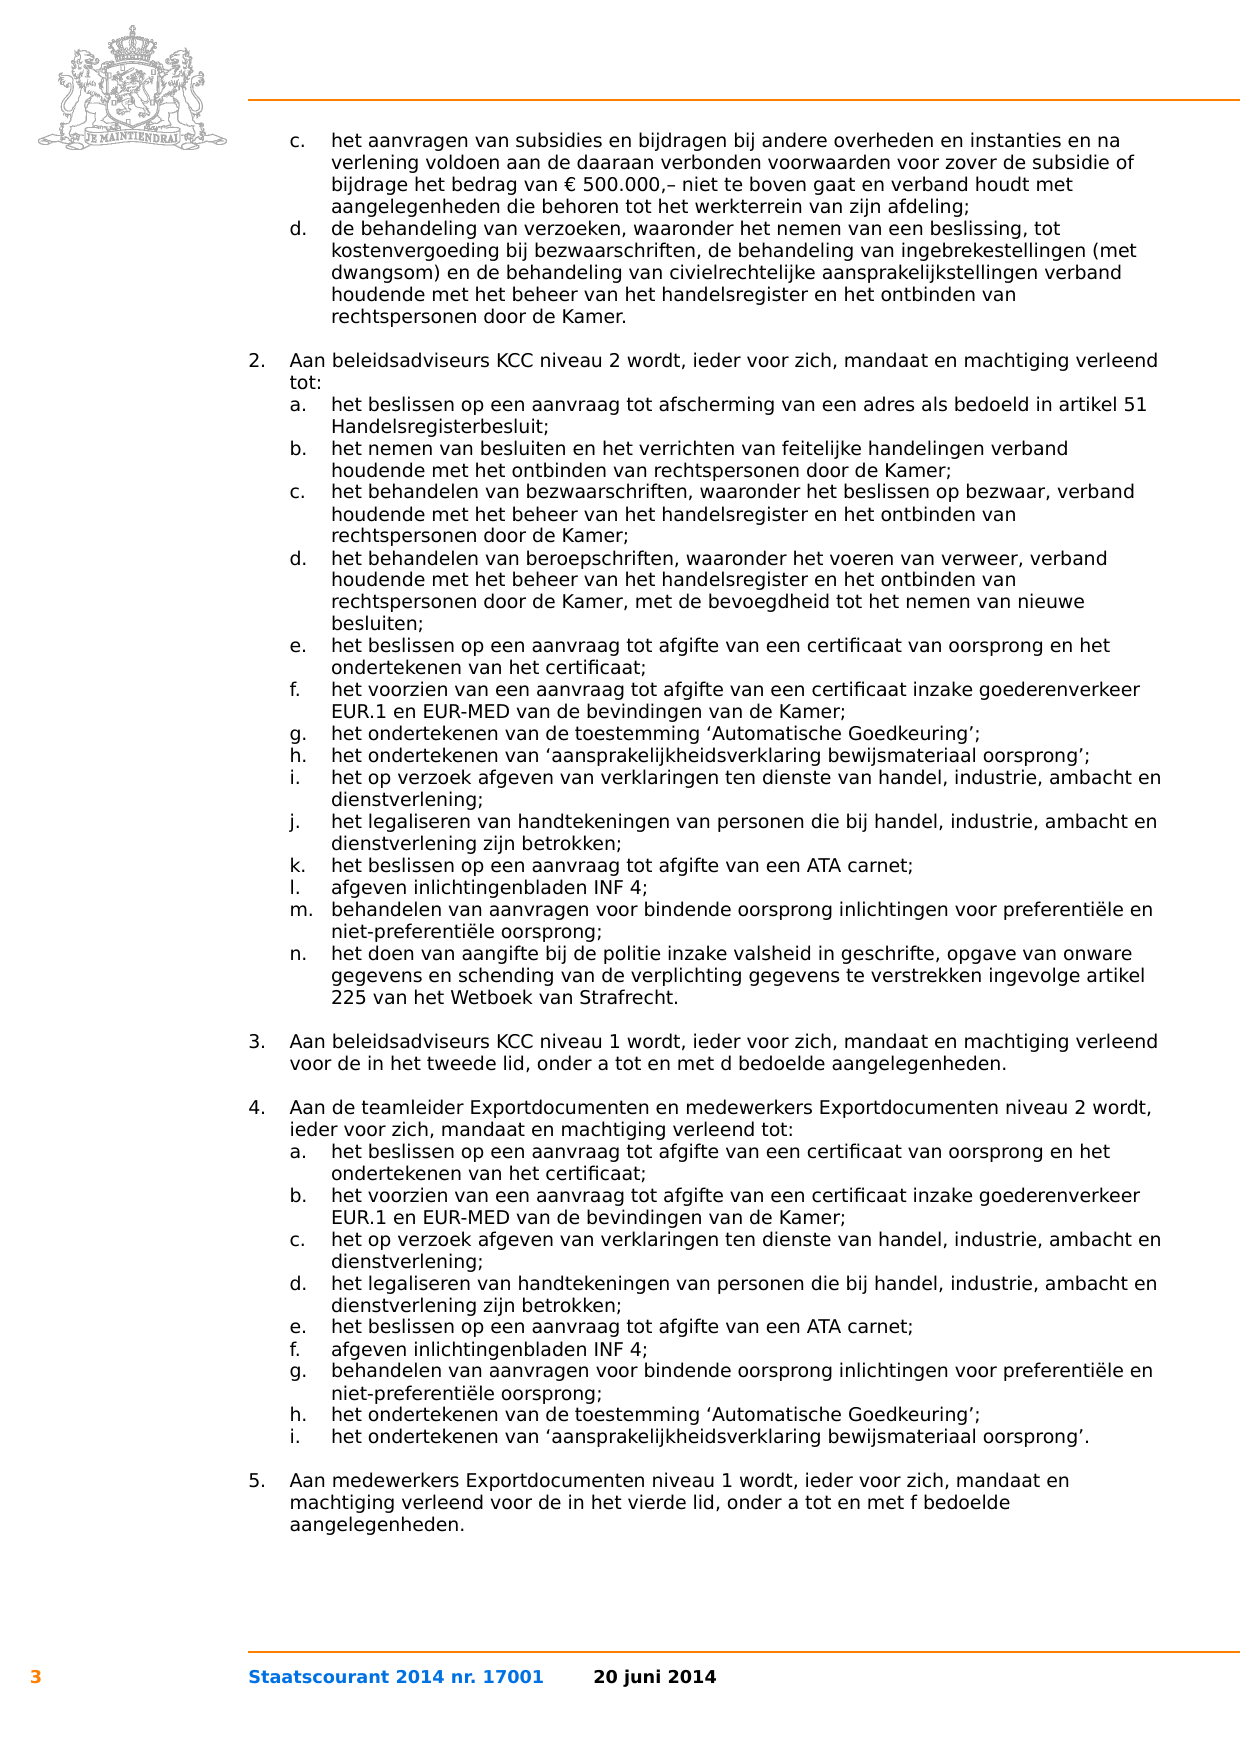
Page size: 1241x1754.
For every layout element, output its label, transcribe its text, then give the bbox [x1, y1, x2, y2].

picture [38, 25, 227, 150]
text f. het voorzien van een aanvraag tot afgifte van een certificaat inzake goederenverkeer EUR.1 en EUR-MED van de bevindingen van de Kamer; [289, 679, 1163, 723]
text g. het ondertekenen van de toestemming ‘Automatische Goedkeuring’; [289, 723, 1163, 745]
text j. het legaliseren van handtekeningen van personen die bij handel, industrie, ambacht en dienstverlening zijn betrokken; [289, 811, 1163, 855]
text 2. Aan beleidsadviseurs KCC niveau 2 wordt, ieder voor zich, mandaat en machtiging verleend tot: [248, 349, 1163, 393]
text e. het beslissen op een aanvraag tot afgifte van een certificaat van oorsprong en het ondertekenen van het certificaat; [289, 635, 1163, 679]
text m. behandelen van aanvragen voor bindende oorsprong inlichtingen voor preferentiële en niet-preferentiële oorsprong; [289, 899, 1163, 943]
text l. afgeven inlichtingenbladen INF 4; [289, 877, 1163, 899]
text d. de behandeling van verzoeken, waaronder het nemen van een beslissing, tot kostenvergoeding bij bezwaarschriften, de behandeling van ingebrekestellingen (met dwangsom) en de behandeling van civielrechtelijke aansprakelijkstellingen verband houdende met het beheer van het handelsregister en het ontbinden van rechtspersonen door de Kamer. [289, 218, 1163, 328]
text f. afgeven inlichtingenbladen INF 4; [289, 1338, 1163, 1360]
text 3. Aan beleidsadviseurs KCC niveau 1 wordt, ieder voor zich, mandaat en machtiging verleend voor de in het tweede lid, onder a tot en met d bedoelde aangelegenheden. [248, 1031, 1163, 1075]
text g. behandelen van aanvragen voor bindende oorsprong inlichtingen voor preferentiële en niet-preferentiële oorsprong; [289, 1360, 1163, 1404]
text c. het behandelen van bezwaarschriften, waaronder het beslissen op bezwaar, verband houdende met het beheer van het handelsregister en het ontbinden van rechtspersonen door de Kamer; [289, 481, 1163, 547]
text h. het ondertekenen van ‘aansprakelijkheidsverklaring bewijsmateriaal oorsprong’; [289, 745, 1163, 767]
text a. het beslissen op een aanvraag tot afscherming van een adres als bedoeld in artikel 51 Handelsregisterbesluit; [289, 393, 1163, 437]
text i. het ondertekenen van ‘aansprakelijkheidsverklaring bewijsmateriaal oorsprong’. [289, 1426, 1163, 1448]
text c. het aanvragen van subsidies en bijdragen bij andere overheden en instanties en na verlening voldoen aan de daaraan verbonden voorwaarden voor zover de subsidie of bijdrage het bedrag van € 500.000,– niet te boven gaat en verband houdt met aangelegenheden die behoren tot het werkterrein van zijn afdeling; [289, 130, 1163, 218]
text b. het nemen van besluiten en het verrichten van feitelijke handelingen verband houdende met het ontbinden van rechtspersonen door de Kamer; [289, 437, 1163, 481]
text 5. Aan medewerkers Exportdocumenten niveau 1 wordt, ieder voor zich, mandaat en machtiging verleend voor de in het vierde lid, onder a tot en met f bedoelde aangelegenheden. [248, 1470, 1163, 1536]
text e. het beslissen op een aanvraag tot afgifte van een ATA carnet; [289, 1316, 1163, 1338]
text k. het beslissen op een aanvraag tot afgifte van een ATA carnet; [289, 855, 1163, 877]
text b. het voorzien van een aanvraag tot afgifte van een certificaat inzake goederenverkeer EUR.1 en EUR-MED van de bevindingen van de Kamer; [289, 1184, 1163, 1228]
text i. het op verzoek afgeven van verklaringen ten dienste van handel, industrie, ambacht en dienstverlening; [289, 767, 1163, 811]
text c. het op verzoek afgeven van verklaringen ten dienste van handel, industrie, ambacht en dienstverlening; [289, 1228, 1163, 1272]
text n. het doen van aangifte bij de politie inzake valsheid in geschrifte, opgave van onware gegevens en schending van de verplichting gegevens te verstrekken ingevolge artikel 225 van het Wetboek van Strafrecht. [289, 943, 1163, 1009]
text h. het ondertekenen van de toestemming ‘Automatische Goedkeuring’; [289, 1404, 1163, 1426]
text d. het legaliseren van handtekeningen van personen die bij handel, industrie, ambacht en dienstverlening zijn betrokken; [289, 1272, 1163, 1316]
text d. het behandelen van beroepschriften, waaronder het voeren van verweer, verband houdende met het beheer van het handelsregister en het ontbinden van rechtspersonen door de Kamer, met de bevoegdheid tot het nemen van nieuwe besluiten; [289, 547, 1163, 635]
text a. het beslissen op een aanvraag tot afgifte van een certificaat van oorsprong en het ondertekenen van het certificaat; [289, 1141, 1163, 1184]
text 4. Aan de teamleider Exportdocumenten en medewerkers Exportdocumenten niveau 2 wordt, ieder voor zich, mandaat en machtiging verleend tot: [248, 1097, 1163, 1141]
